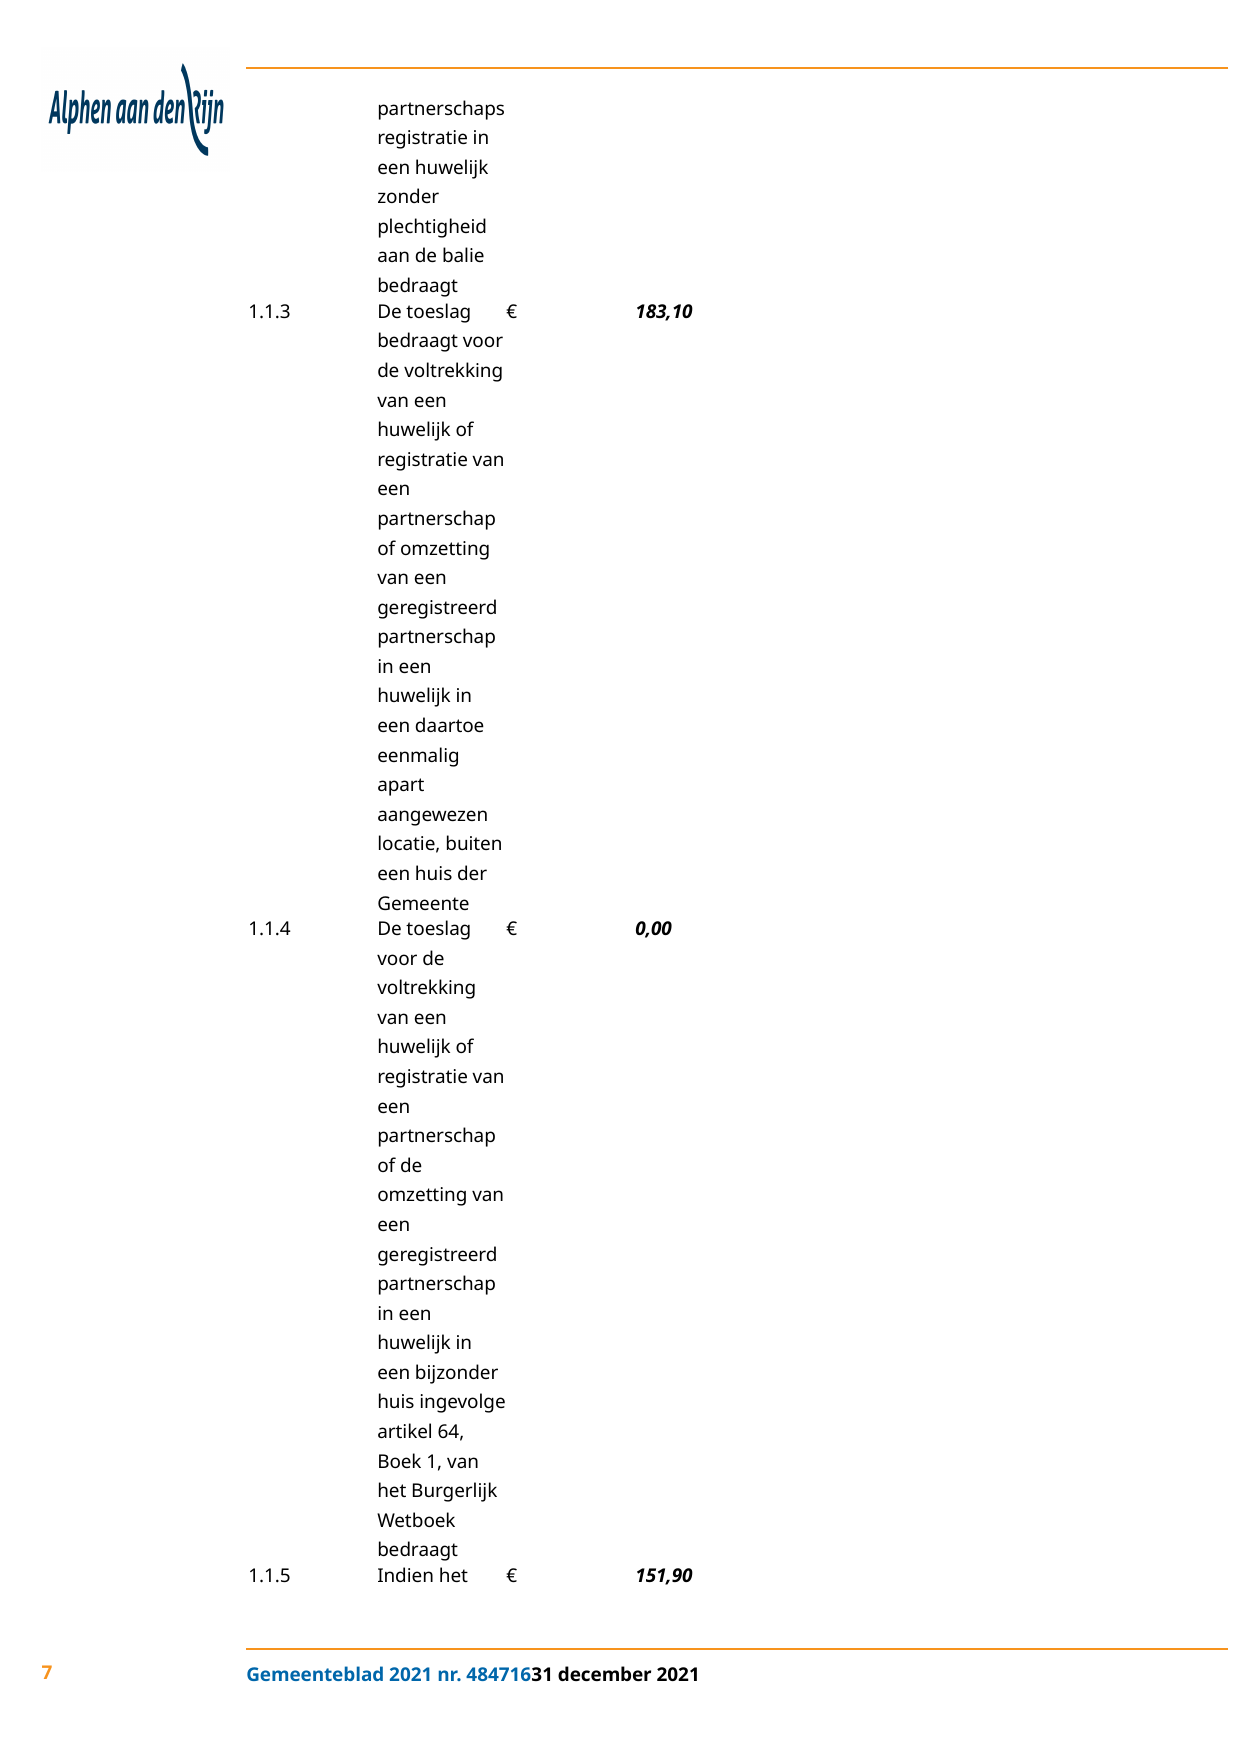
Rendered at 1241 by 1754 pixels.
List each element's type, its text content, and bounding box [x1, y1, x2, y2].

table_cell 0,00 [635, 915, 764, 1562]
table_cell [894, 298, 1022, 915]
table_cell [764, 915, 893, 1562]
table_cell [764, 95, 893, 298]
table_cell partnerschapsregistratie in een huwelijk zonder plechtigheid aan de balie bedraagt [377, 95, 506, 298]
table_cell [894, 1563, 1022, 1588]
table_cell 1.1.5 [248, 1563, 377, 1588]
table_cell [1023, 915, 1152, 1562]
table_cell [1023, 298, 1152, 915]
table_cell [635, 95, 764, 298]
table_cell [764, 1563, 893, 1588]
table_cell € [506, 298, 635, 915]
table_cell Indien het [377, 1563, 506, 1588]
table_cell [894, 915, 1022, 1562]
table_cell 1.1.4 [248, 915, 377, 1562]
picture [41, 47, 231, 172]
table_cell De toeslag voor de voltrekking van een huwelijk of registratie van een partnerschap of de omzetting van een geregistreerd partnerschap in een huwelijk in een bijzonder huis ingevolge artikel 64, Boek 1, van het Burgerlijk Wetboek bedraagt [377, 915, 506, 1562]
table_cell € [506, 1563, 635, 1588]
table_cell € [506, 915, 635, 1562]
table_cell [248, 95, 377, 298]
table_cell 151,90 [635, 1563, 764, 1588]
table_cell 183,10 [635, 298, 764, 915]
table_cell [1023, 1563, 1152, 1588]
table_cell De toeslag bedraagt voor de voltrekking van een huwelijk of registratie van een partnerschap of omzetting van een geregistreerd partnerschap in een huwelijk in een daartoe eenmalig apart aangewezen locatie, buiten een huis der Gemeente [377, 298, 506, 915]
table_cell 1.1.3 [248, 298, 377, 915]
table_cell [764, 298, 893, 915]
table_cell [1023, 95, 1152, 298]
table_cell [894, 95, 1022, 298]
table_cell [506, 95, 635, 298]
